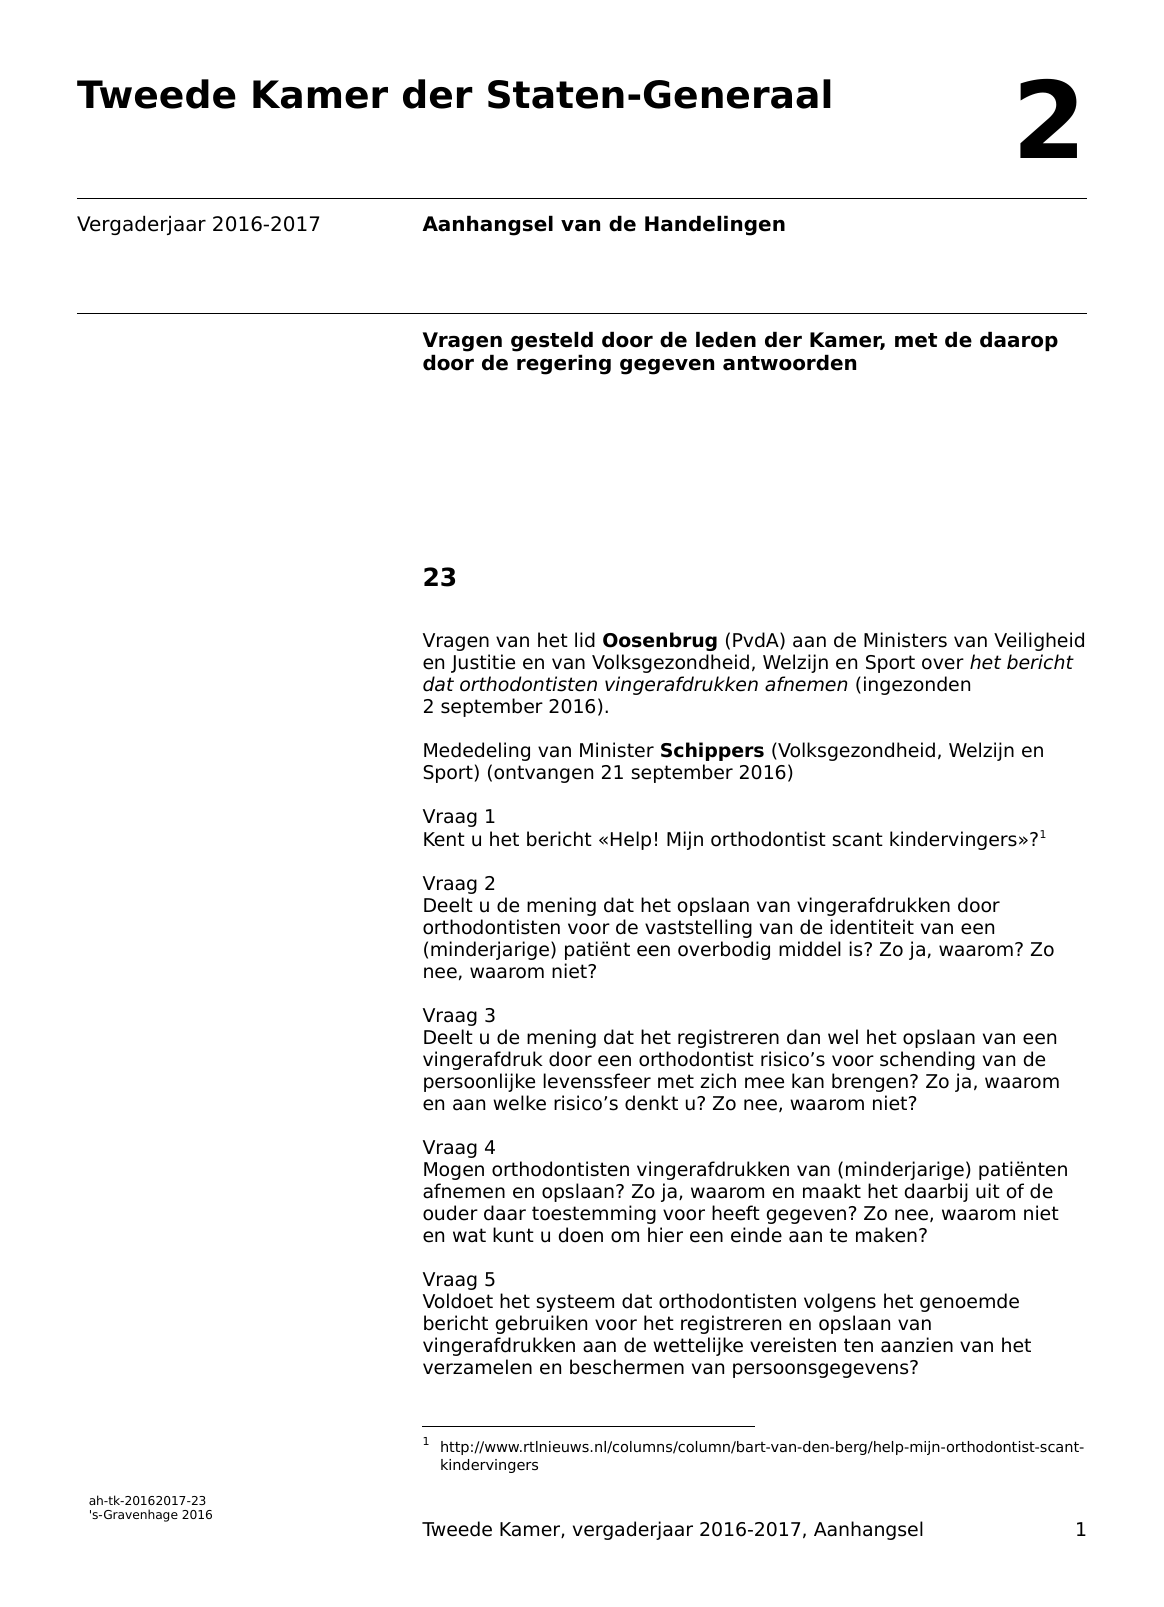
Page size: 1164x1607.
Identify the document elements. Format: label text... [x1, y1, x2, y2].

text Vragen van het lid Oosenbrug (PvdA) aan de Ministers van Veiligheid en Justitie en van Volksgezondheid, Welzijn en Sport over het bericht dat orthodontisten vingerafdrukken afnemen (ingezonden 2 september 2016). [422, 630, 1087, 718]
text Deelt u de mening dat het registreren dan wel het opslaan van een vingerafdruk door een orthodontist risico’s voor schending van de persoonlijke levenssfeer met zich mee kan brengen? Zo ja, waarom en aan welke risico’s denkt u? Zo nee, waarom niet? [422, 1027, 1087, 1114]
text 's-Gravenhage 2016 [88, 1508, 323, 1522]
text Mogen orthodontisten vingerafdrukken van (minderjarige) patiënten afnemen en opslaan? Zo ja, waarom en maakt het daarbij uit of de ouder daar toestemming voor heeft gegeven? Zo nee, waarom niet en wat kunt u doen om hier een einde aan te maken? [422, 1159, 1087, 1247]
text Vraag 1 [422, 806, 1087, 828]
table_cell Vergaderjaar 2016-2017 [77, 199, 422, 313]
table_cell Aanhangsel van de Handelingen [422, 199, 1087, 313]
text Vraag 2 [422, 873, 1087, 894]
table_cell [77, 314, 422, 375]
text Kent u het bericht «Help! Mijn orthodontist scant kindervingers»? [422, 828, 1087, 850]
text http://www.rtlnieuws.nl/columns/column/bart-van-den-berg/help-mijn-orthodontist-scant-kindervingers [422, 1435, 1087, 1474]
table_cell Vragen gesteld door de leden der Kamer, met de daarop door de regering gegeven antwoorden [422, 314, 1087, 375]
text Deelt u de mening dat het opslaan van vingerafdrukken door orthodontisten voor de vaststelling van de identiteit van een (minderjarige) patiënt een overbodig middel is? Zo ja, waarom? Zo nee, waarom niet? [422, 894, 1087, 982]
text ah-tk-20162017-23 [88, 1494, 323, 1508]
text Vraag 3 [422, 1005, 1087, 1027]
table_header 2 [886, 59, 1087, 198]
text Mededeling van Minister Schippers (Volksgezondheid, Welzijn en Sport) (ontvangen 21 september 2016) [422, 740, 1087, 784]
text Voldoet het systeem dat orthodontisten volgens het genoemde bericht gebruiken voor het registreren en opslaan van vingerafdrukken aan de wettelijke vereisten ten aanzien van het verzamelen en beschermen van persoonsgegevens? [422, 1291, 1087, 1379]
text Vraag 5 [422, 1269, 1087, 1291]
table_header Tweede Kamer der Staten-Generaal [77, 59, 886, 198]
text Vraag 4 [422, 1137, 1087, 1159]
text 23 [422, 563, 1087, 592]
